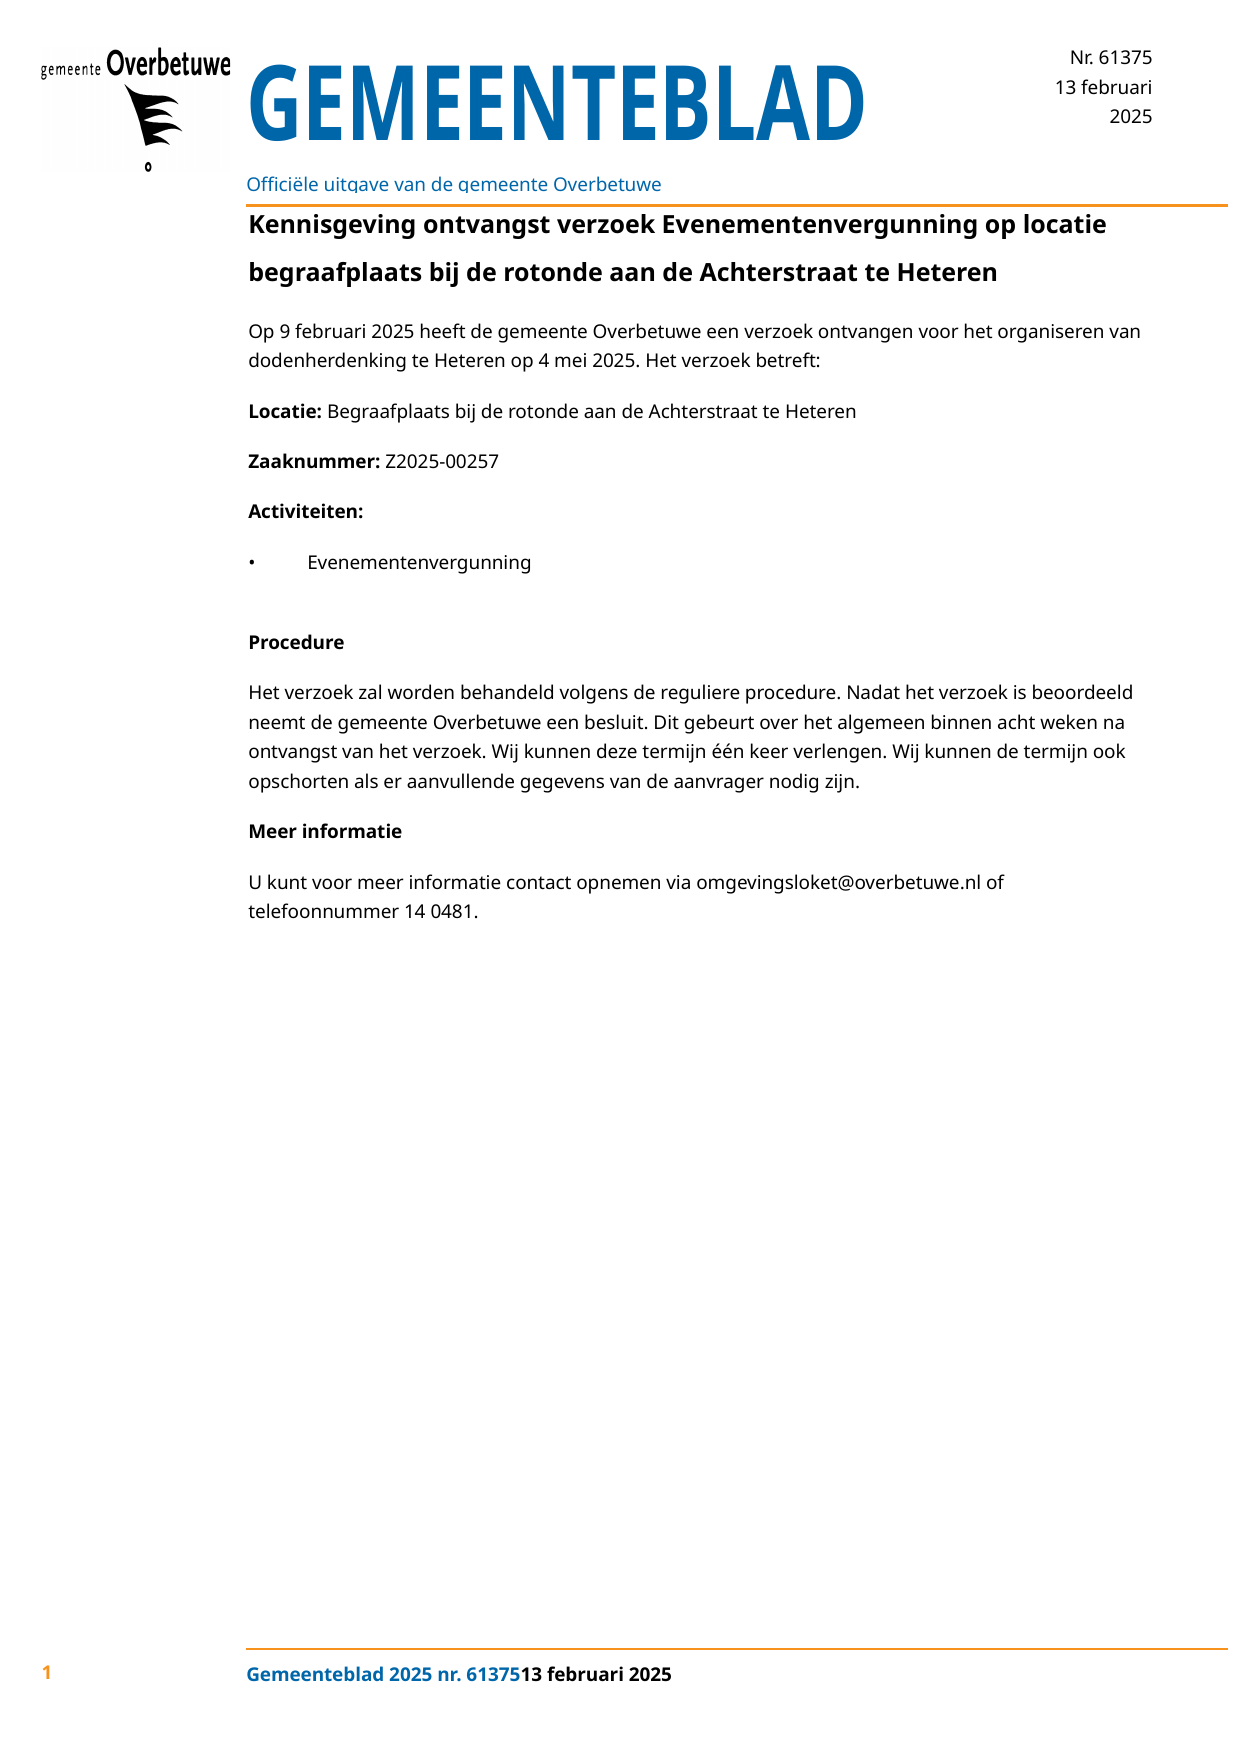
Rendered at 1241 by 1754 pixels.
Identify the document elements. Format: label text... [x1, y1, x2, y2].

picture [41, 47, 231, 172]
text Kennisgeving ontvangst verzoek Evenementenvergunning op locatie begraafplaats bij de rotonde aan de Achterstraat te Heteren [248, 207, 1152, 288]
text Zaaknummer: Z2025-00257 [248, 448, 1152, 474]
text Meer informatie [248, 819, 1152, 844]
text Op 9 februari 2025 heeft de gemeente Overbetuwe een verzoek ontvangen voor het organiseren van dodenherdenking te Heteren op 4 mei 2025. Het verzoek betreft: [248, 318, 1152, 373]
list Evenementenvergunning [248, 549, 1152, 575]
text Het verzoek zal worden behandeld volgens de reguliere procedure. Nadat het verzoek is beoordeeld neemt de gemeente Overbetuwe een besluit. Dit gebeurt over het algemeen binnen acht weken na ontvangst van het verzoek. Wij kunnen deze termijn één keer verlengen. Wij kunnen de termijn ook opschorten als er aanvullende gegevens van de aanvrager nodig zijn. [248, 679, 1152, 794]
text Activiteiten: [248, 499, 1152, 524]
text U kunt voor meer informatie contact opnemen via omgevingsloket@overbetuwe.nl of telefoonnummer 14 0481. [248, 869, 1152, 924]
text Locatie: Begraafplaats bij de rotonde aan de Achterstraat te Heteren [248, 398, 1152, 424]
text Procedure [248, 629, 1152, 655]
